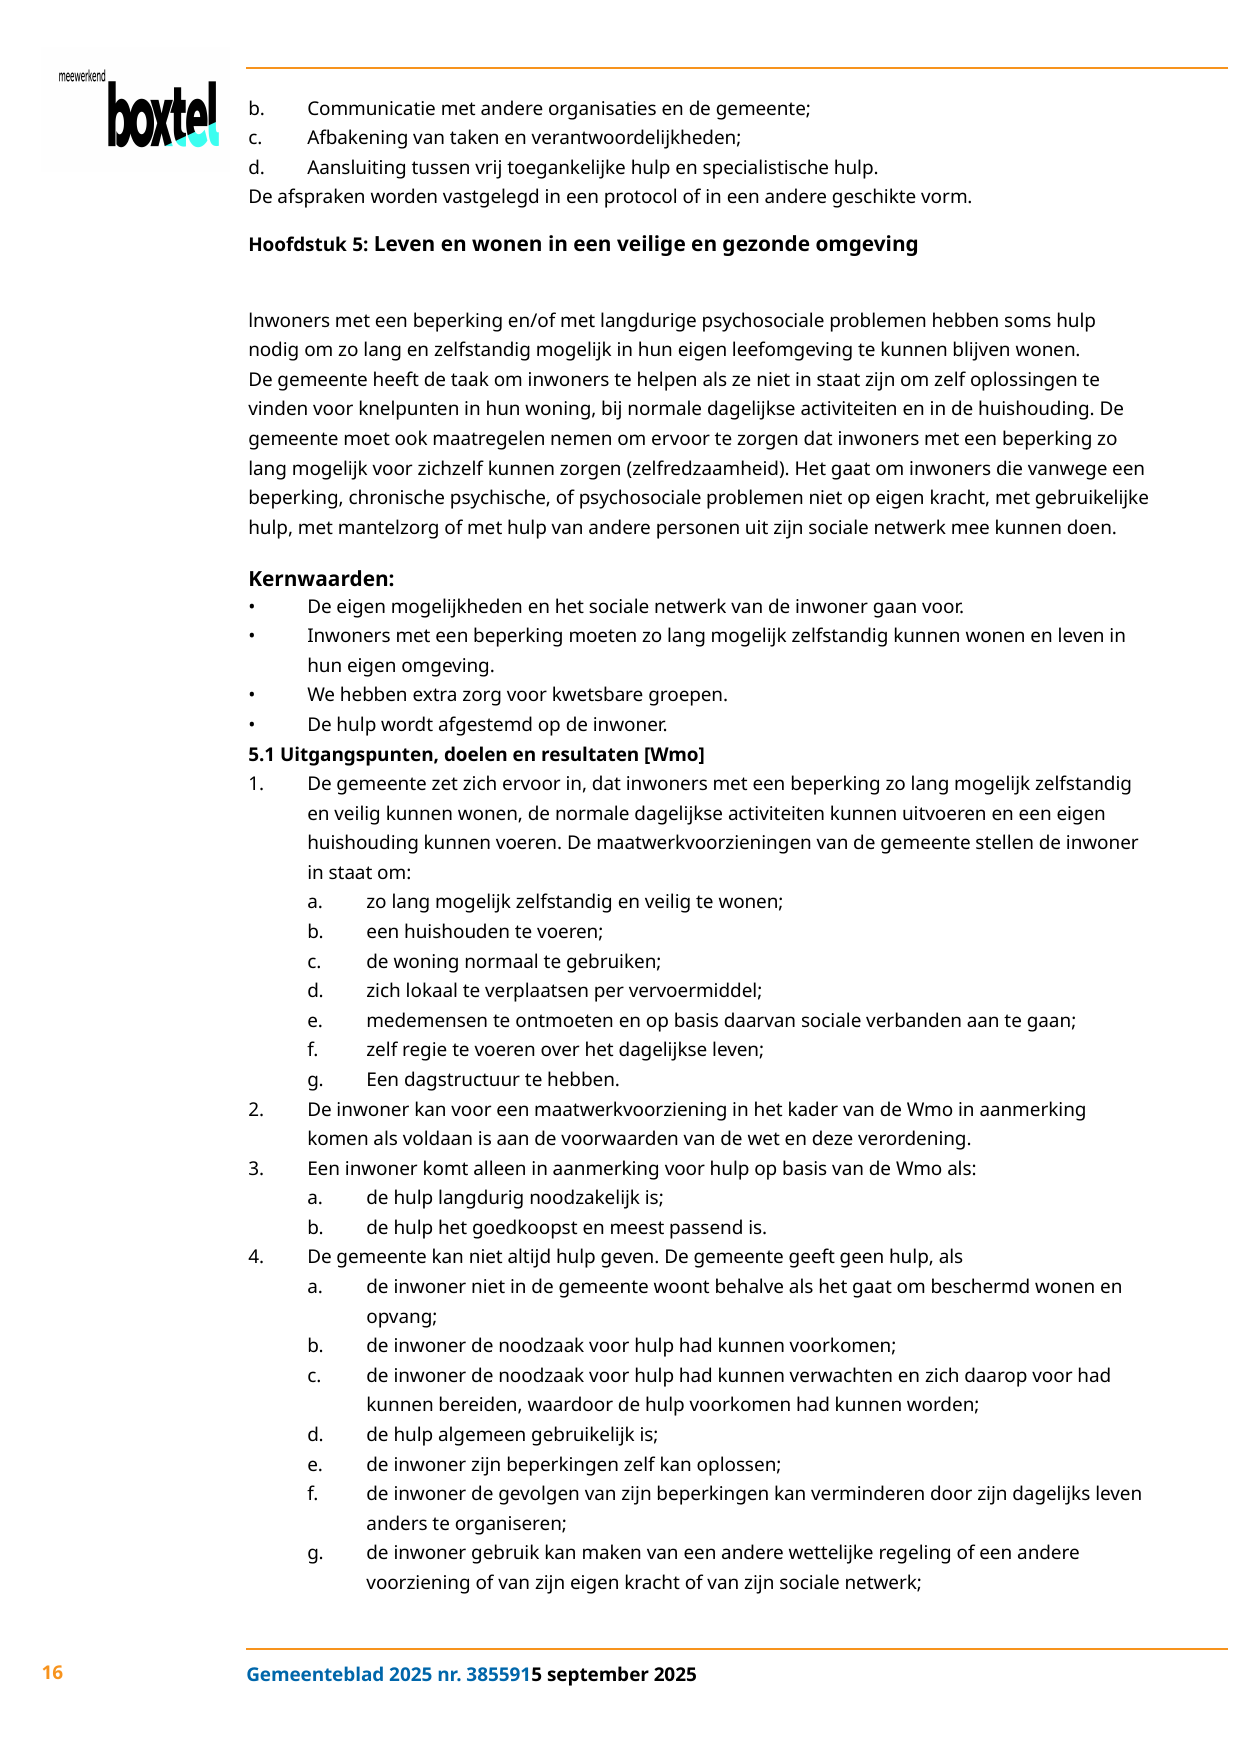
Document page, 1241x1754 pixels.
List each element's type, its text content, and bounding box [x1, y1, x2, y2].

list De gemeente kan niet altijd hulp geven. De gemeente geeft geen hulp, als [248, 1244, 1152, 1269]
list De eigen mogelijkheden en het sociale netwerk van de inwoner gaan voor. [248, 593, 1152, 618]
list Een inwoner komt alleen in aanmerking voor hulp op basis van de Wmo als: [248, 1155, 1152, 1181]
list zelf regie te voeren over het dagelijkse leven; [307, 1037, 1152, 1062]
list de hulp algemeen gebruikelijk is; [307, 1421, 1152, 1447]
text De afspraken worden vastgelegd in een protocol of in een andere geschikte vorm. [248, 183, 1152, 209]
list De gemeente zet zich ervoor in, dat inwoners met een beperking zo lang mogelijk zelfstandig en veilig kunnen wonen, de normale dagelijkse activiteiten kunnen uitvoeren en een eigen huishouding kunnen voeren. De maatwerkvoorzieningen van de gemeente stellen de inwoner in staat om: [248, 770, 1152, 885]
list De hulp wordt afgestemd op de inwoner. [248, 711, 1152, 737]
list de inwoner niet in de gemeente woont behalve als het gaat om beschermd wonen en opvang; [307, 1273, 1152, 1328]
list De inwoner kan voor een maatwerkvoorziening in het kader van de Wmo in aanmerking komen als voldaan is aan de voorwaarden van de wet en deze verordening. [248, 1096, 1152, 1151]
list medemensen te ontmoeten en op basis daarvan sociale verbanden aan te gaan; [307, 1007, 1152, 1033]
text 5.1 Uitgangspunten, doelen en resultaten [Wmo] [248, 741, 1152, 766]
list Communicatie met andere organisaties en de gemeente; [248, 95, 1152, 121]
list de woning normaal te gebruiken; [307, 948, 1152, 973]
text lnwoners met een beperking en/of met langdurige psychosociale problemen hebben soms hulp nodig om zo lang en zelfstandig mogelijk in hun eigen leefomgeving te kunnen blijven wonen. [248, 307, 1152, 362]
list de hulp langdurig noodzakelijk is; [307, 1184, 1152, 1210]
list de inwoner de noodzaak voor hulp had kunnen verwachten en zich daarop voor had kunnen bereiden, waardoor de hulp voorkomen had kunnen worden; [307, 1362, 1152, 1417]
list zo lang mogelijk zelfstandig en veilig te wonen; [307, 889, 1152, 914]
list de inwoner de gevolgen van zijn beperkingen kan verminderen door zijn dagelijks leven anders te organiseren; [307, 1480, 1152, 1536]
text De gemeente heeft de taak om inwoners te helpen als ze niet in staat zijn om zelf oplossingen te vinden voor knelpunten in hun woning, bij normale dagelijkse activiteiten en in de huishouding. De gemeente moet ook maatregelen nemen om ervoor te zorgen dat inwoners met een beperking zo lang mogelijk voor zichzelf kunnen zorgen (zelfredzaamheid). Het gaat om inwoners die vanwege een beperking, chronische psychische, of psychosociale problemen niet op eigen kracht, met gebruikelijke hulp, met mantelzorg of met hulp van andere personen uit zijn sociale netwerk mee kunnen doen. [248, 366, 1152, 540]
picture [41, 47, 231, 172]
list de inwoner de noodzaak voor hulp had kunnen voorkomen; [307, 1332, 1152, 1358]
text Hoofdstuk 5: Leven en wonen in een veilige en gezonde omgeving [248, 229, 1152, 258]
list Afbakening van taken en verantwoordelijkheden; [248, 124, 1152, 150]
list Inwoners met een beperking moeten zo lang mogelijk zelfstandig kunnen wonen en leven in hun eigen omgeving. [248, 622, 1152, 678]
list Aansluiting tussen vrij toegankelijke hulp en specialistische hulp. [248, 154, 1152, 180]
list de hulp het goedkoopst en meest passend is. [307, 1214, 1152, 1240]
list de inwoner zijn beperkingen zelf kan oplossen; [307, 1451, 1152, 1476]
list de inwoner gebruik kan maken van een andere wettelijke regeling of een andere voorziening of van zijn eigen kracht of van zijn sociale netwerk; [307, 1539, 1152, 1595]
list Een dagstructuur te hebben. [307, 1066, 1152, 1092]
list We hebben extra zorg voor kwetsbare groepen. [248, 682, 1152, 707]
text Kernwaarden: [248, 564, 1152, 593]
list een huishouden te voeren; [307, 918, 1152, 944]
list zich lokaal te verplaatsen per vervoermiddel; [307, 977, 1152, 1003]
